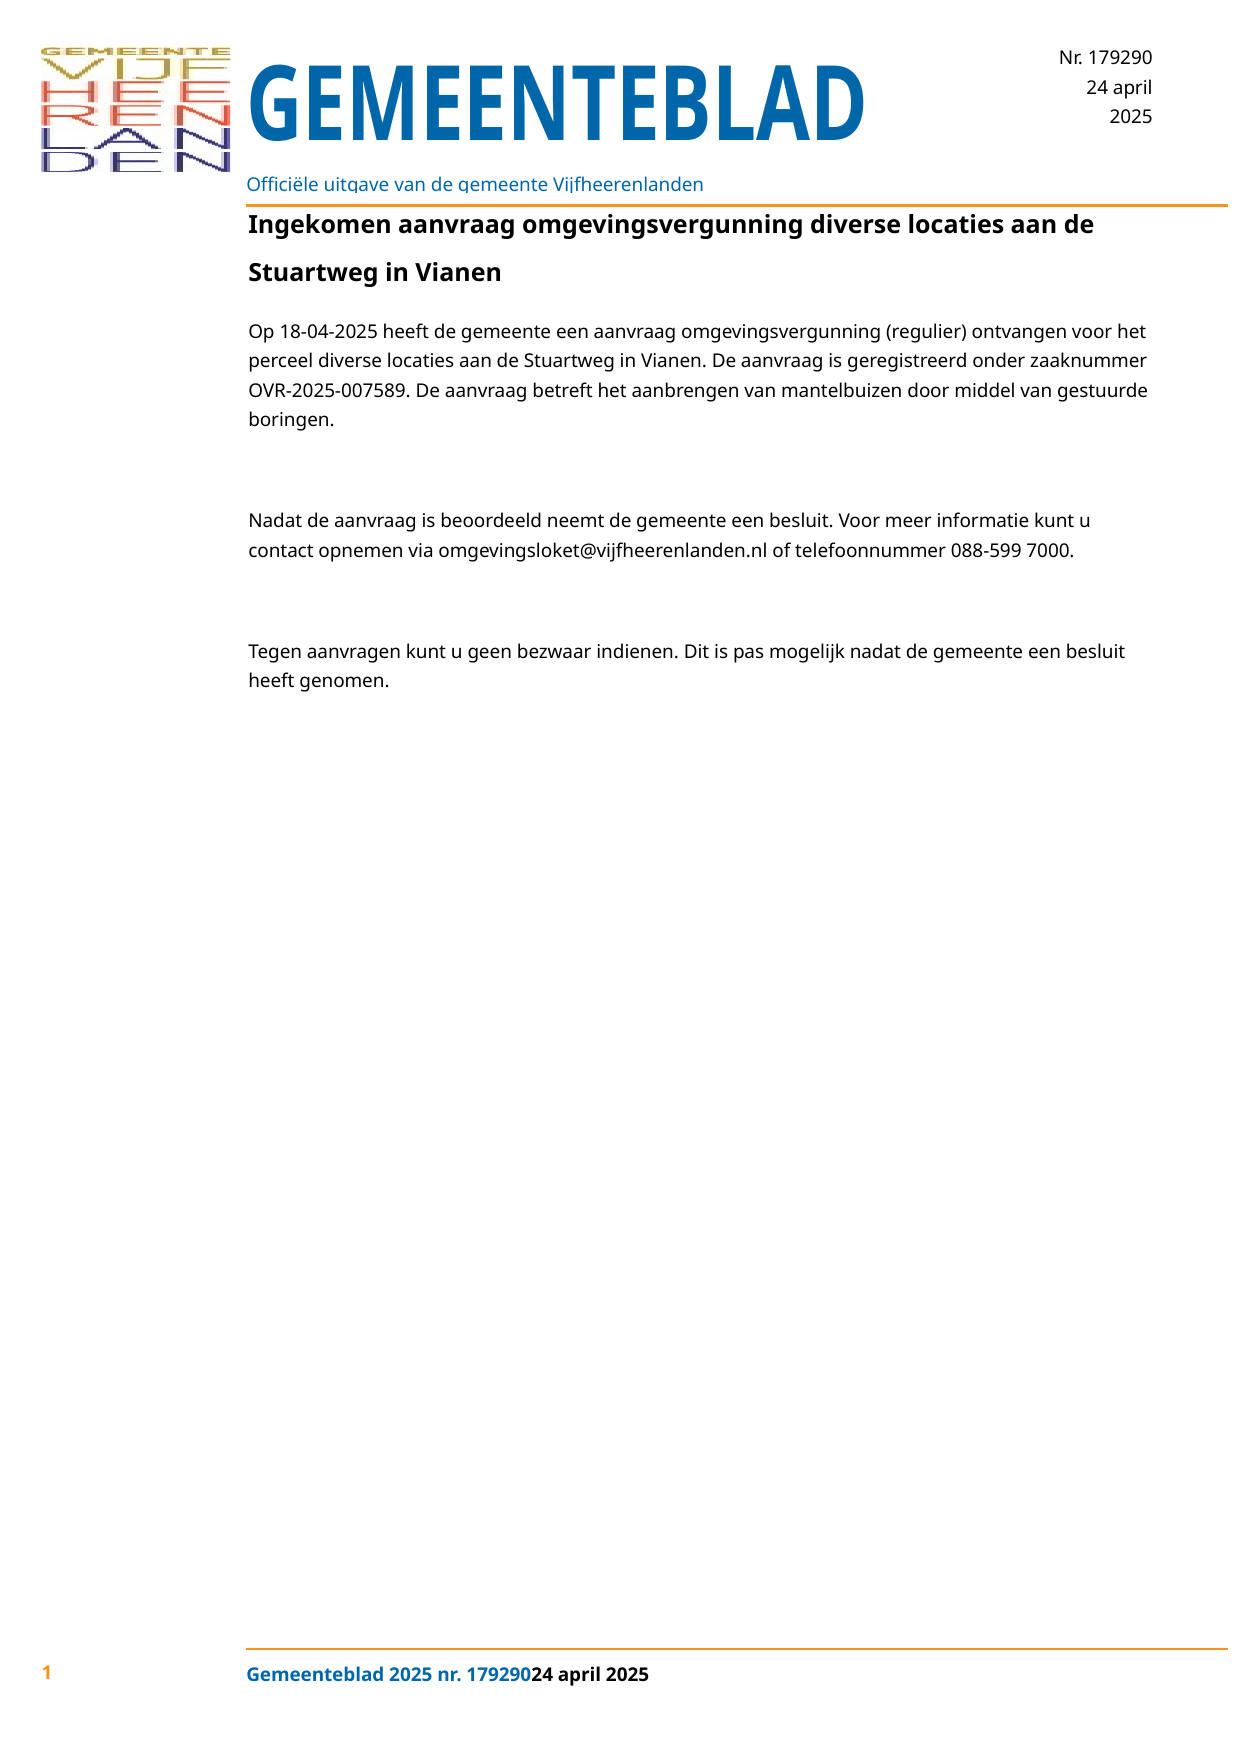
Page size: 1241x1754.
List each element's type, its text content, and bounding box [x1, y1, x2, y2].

text Tegen aanvragen kunt u geen bezwaar indienen. Dit is pas mogelijk nadat de gemeente een besluit heeft genomen. [248, 638, 1152, 693]
text Nadat de aanvraag is beoordeeld neemt de gemeente een besluit. Voor meer informatie kunt u contact opnemen via omgevingsloket@vijfheerenlanden.nl of telefoonnummer 088-599 7000. [248, 507, 1152, 563]
text Ingekomen aanvraag omgevingsvergunning diverse locaties aan de Stuartweg in Vianen [248, 207, 1152, 288]
text Op 18-04-2025 heeft de gemeente een aanvraag omgevingsvergunning (regulier) ontvangen voor het perceel diverse locaties aan de Stuartweg in Vianen. De aanvraag is geregistreerd onder zaaknummer OVR-2025-007589. De aanvraag betreft het aanbrengen van mantelbuizen door middel van gestuurde boringen. [248, 318, 1152, 432]
picture [41, 47, 231, 172]
